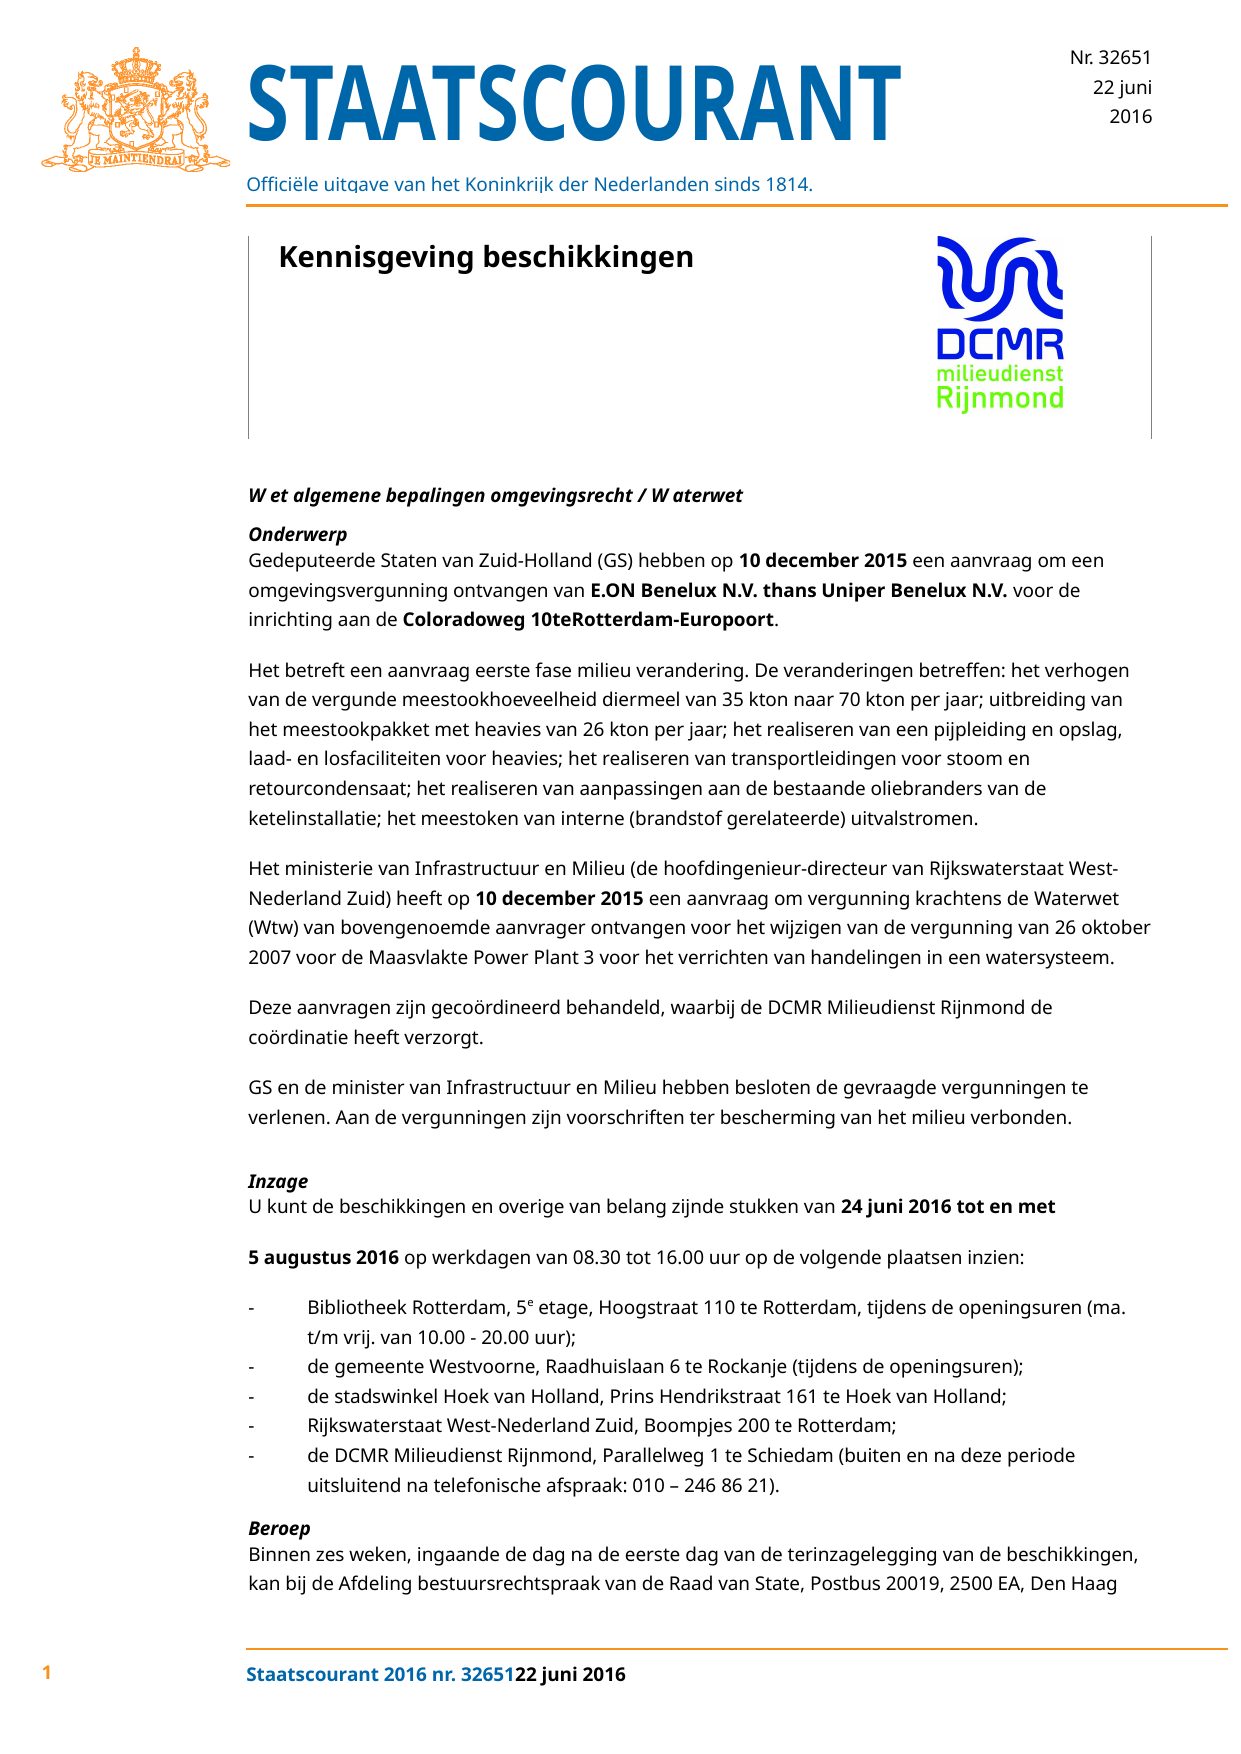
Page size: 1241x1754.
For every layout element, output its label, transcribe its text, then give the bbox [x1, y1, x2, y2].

text U kunt de beschikkingen en overige van belang zijnde stukken van 24 juni 2016 tot en met [248, 1193, 1152, 1219]
text Deze aanvragen zijn gecoördineerd behandeld, waarbij de DCMR Milieudienst Rijnmond de coördinatie heeft verzorgt. [248, 994, 1152, 1049]
table_header [850, 236, 937, 413]
list de stadswinkel Hoek van Holland, Prins Hendrikstraat 161 te Hoek van Holland; [248, 1383, 1152, 1409]
list Bibliotheek Rotterdam, 5e etage, Hoogstraat 110 te Rotterdam, tijdens de openingsuren (ma. t/m vrij. van 10.00 - 20.00 uur); [248, 1294, 1152, 1350]
text Binnen zes weken, ingaande de dag na de eerste dag van de terinzagelegging van de beschikkingen, kan bij de Afdeling bestuursrechtspraak van de Raad van State, Postbus 20019, 2500 EA, Den Haag [248, 1541, 1152, 1596]
table_header [1064, 236, 1151, 413]
text GS en de minister van Infrastructuur en Milieu hebben besloten de gevraagde vergunningen te verlenen. Aan de vergunningen zijn voorschriften ter bescherming van het milieu verbonden. [248, 1074, 1152, 1129]
list de gemeente Westvoorne, Raadhuislaan 6 te Rockanje (tijdens de openingsuren); [248, 1353, 1152, 1379]
text Onderwerp [248, 521, 1152, 547]
text Gedeputeerde Staten van Zuid-Holland (GS) hebben op 10 december 2015 een aanvraag om een omgevingsvergunning ontvangen van E.ON Benelux N.V. thans Uniper Benelux N.V. voor de inrichting aan de Coloradoweg 10teRotterdam-Europoort. [248, 547, 1152, 632]
text Inzage [248, 1168, 1152, 1193]
text Het ministerie van Infrastructuur en Milieu (de hoofdingenieur-directeur van Rijkswaterstaat West-Nederland Zuid) heeft op 10 december 2015 een aanvraag om vergunning krachtens de Waterwet (Wtw) van bovengenoemde aanvrager ontvangen voor het wijzigen van de vergunning van 26 oktober 2007 voor de Maasvlakte Power Plant 3 voor het verrichten van handelingen in een watersysteem. [248, 855, 1152, 969]
text Het betreft een aanvraag eerste fase milieu verandering. De veranderingen betreffen: het verhogen van de vergunde meestookhoeveelheid diermeel van 35 kton naar 70 kton per jaar; uitbreiding van het meestookpakket met heavies van 26 kton per jaar; het realiseren van een pijpleiding en opslag, laad- en losfaciliteiten voor heavies; het realiseren van transportleidingen voor stoom en retourcondensaat; het realiseren van aanpassingen aan de bestaande oliebranders van de ketelinstallatie; het meestoken van interne (brandstof gerelateerde) uitvalstromen. [248, 657, 1152, 830]
picture [41, 47, 231, 172]
table_header Kennisgeving beschikkingen [249, 236, 850, 439]
text 5 augustus 2016 op werkdagen van 08.30 tot 16.00 uur op de volgende plaatsen inzien: [248, 1244, 1152, 1270]
text Beroep [248, 1515, 1152, 1541]
picture [937, 236, 1064, 414]
list de DCMR Milieudienst Rijnmond, Parallelweg 1 te Schiedam (buiten en na deze periode uitsluitend na telefonische afspraak: 010 – 246 86 21). [248, 1442, 1152, 1498]
list Rijkswaterstaat West-Nederland Zuid, Boompjes 200 te Rotterdam; [248, 1413, 1152, 1438]
table_header [850, 414, 1151, 439]
text W et algemene bepalingen omgevingsrecht / W aterwet [248, 482, 1152, 508]
